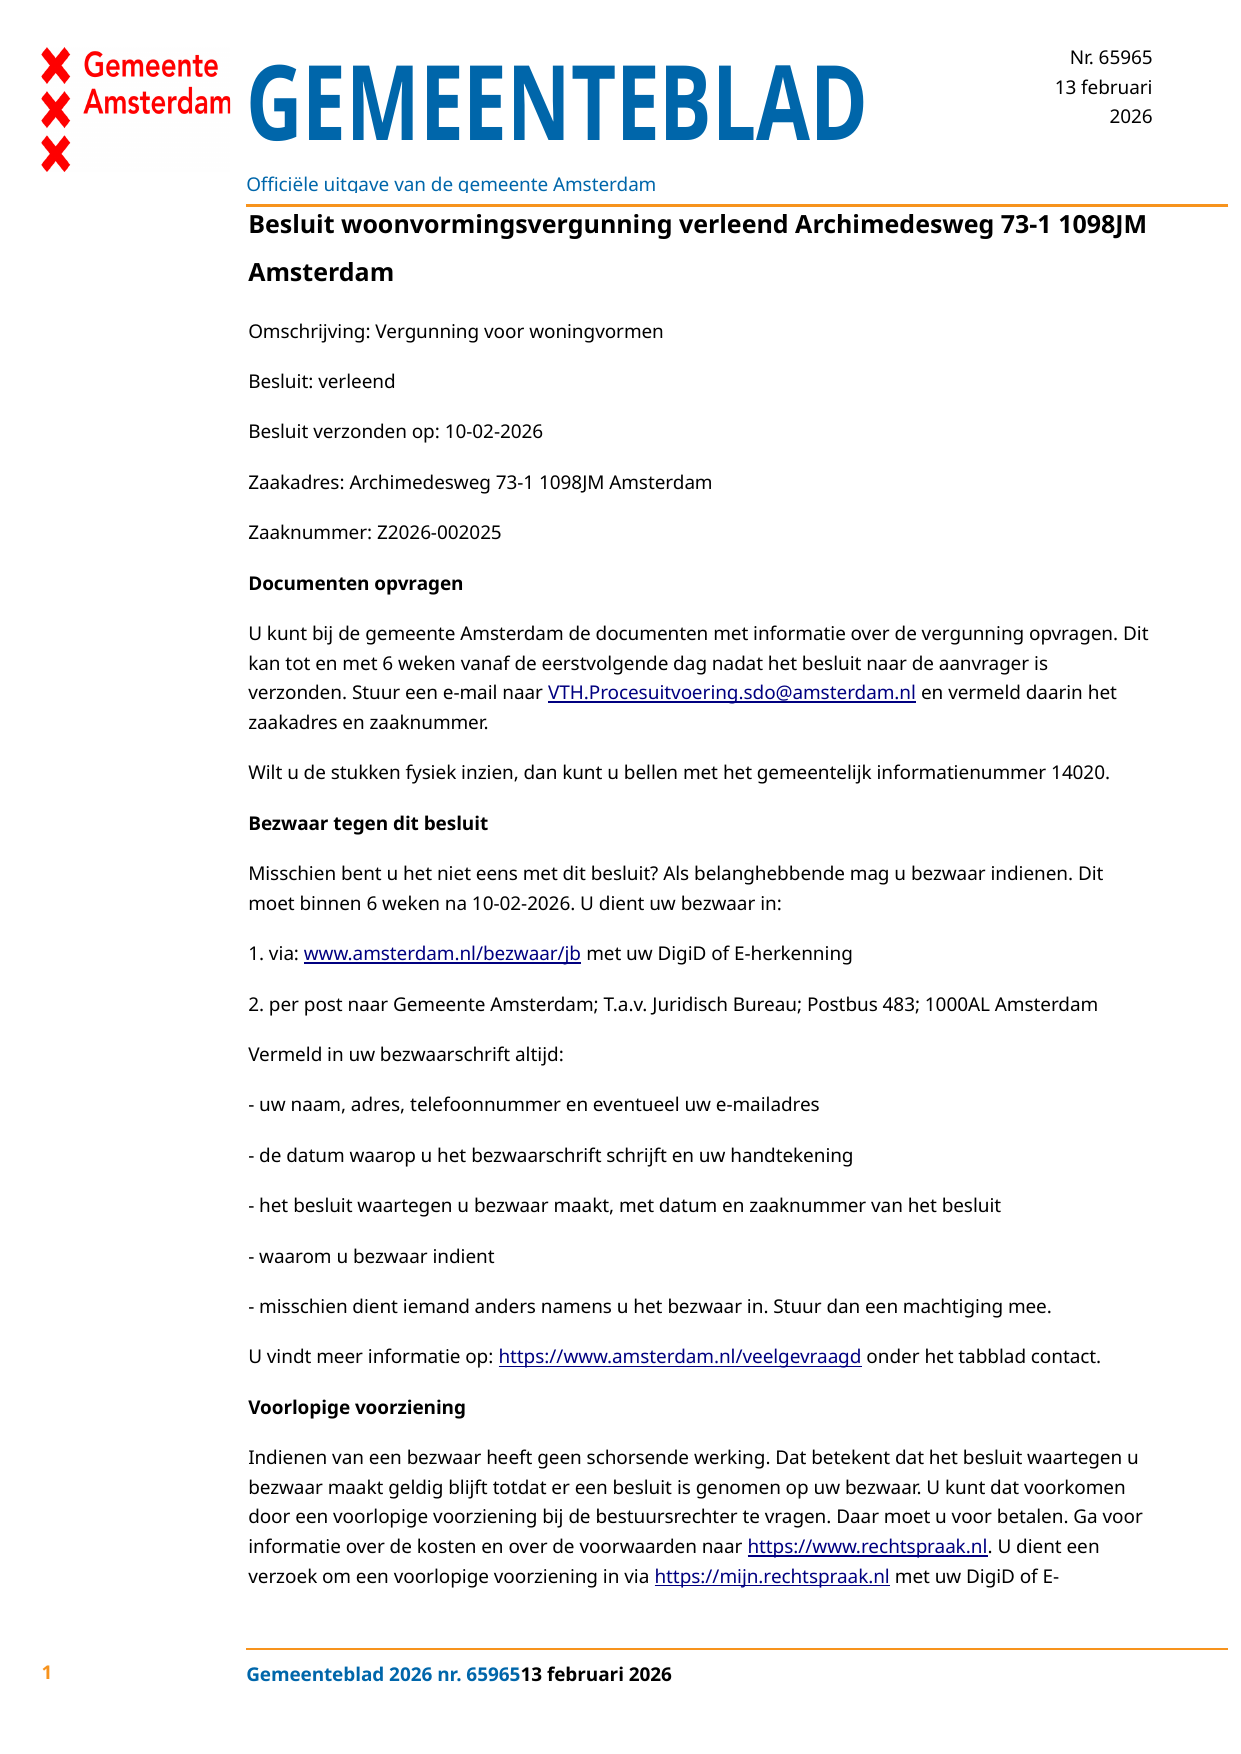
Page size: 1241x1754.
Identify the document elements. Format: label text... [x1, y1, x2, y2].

text - het besluit waartegen u bezwaar maakt, met datum en zaaknummer van het besluit [248, 1192, 1152, 1218]
text Zaaknummer: Z2026-002025 [248, 519, 1152, 545]
text - misschien dient iemand anders namens u het bezwaar in. Stuur dan een machtiging mee. [248, 1293, 1152, 1319]
text Documenten opvragen [248, 570, 1152, 596]
text Indienen van een bezwaar heeft geen schorsende werking. Dat betekent dat het besluit waartegen u bezwaar maakt geldig blijft totdat er een besluit is genomen op uw bezwaar. U kunt dat voorkomen door een voorlopige voorziening bij de bestuursrechter te vragen. Daar moet u voor betalen. Ga voor informatie over de kosten en over de voorwaarden naar https://www.rechtspraak.nl. U dient een verzoek om een voorlopige voorziening in via https://mijn.rechtspraak.nl met uw DigiD of E- [248, 1444, 1152, 1589]
text Zaakadres: Archimedesweg 73-1 1098JM Amsterdam [248, 469, 1152, 495]
text Besluit: verleend [248, 368, 1152, 394]
text Voorlopige voorziening [248, 1394, 1152, 1420]
text - de datum waarop u het bezwaarschrift schrijft en uw handtekening [248, 1142, 1152, 1168]
text Besluit woonvormingsvergunning verleend Archimedesweg 73-1 1098JM Amsterdam [248, 207, 1152, 288]
text - waarom u bezwaar indient [248, 1243, 1152, 1269]
text Vermeld in uw bezwaarschrift altijd: [248, 1041, 1152, 1067]
text Besluit verzonden op: 10-02-2026 [248, 419, 1152, 444]
text 1. via: www.amsterdam.nl/bezwaar/jb met uw DigiD of E-herkenning [248, 940, 1152, 966]
picture [41, 47, 231, 172]
text Omschrijving: Vergunning voor woningvormen [248, 318, 1152, 344]
text U kunt bij de gemeente Amsterdam de documenten met informatie over de vergunning opvragen. Dit kan tot en met 6 weken vanaf de eerstvolgende dag nadat het besluit naar de aanvrager is verzonden. Stuur een e-mail naar VTH.Procesuitvoering.sdo@amsterdam.nl en vermeld daarin het zaakadres en zaaknummer. [248, 620, 1152, 735]
text Wilt u de stukken fysiek inzien, dan kunt u bellen met het gemeentelijk informatienummer 14020. [248, 759, 1152, 785]
text U vindt meer informatie op: https://www.amsterdam.nl/veelgevraagd onder het tabblad contact. [248, 1344, 1152, 1369]
text Bezwaar tegen dit besluit [248, 810, 1152, 836]
text 2. per post naar Gemeente Amsterdam; T.a.v. Juridisch Bureau; Postbus 483; 1000AL Amsterdam [248, 991, 1152, 1017]
text Misschien bent u het niet eens met dit besluit? Als belanghebbende mag u bezwaar indienen. Dit moet binnen 6 weken na 10-02-2026. U dient uw bezwaar in: [248, 860, 1152, 916]
text - uw naam, adres, telefoonnummer en eventueel uw e-mailadres [248, 1092, 1152, 1117]
